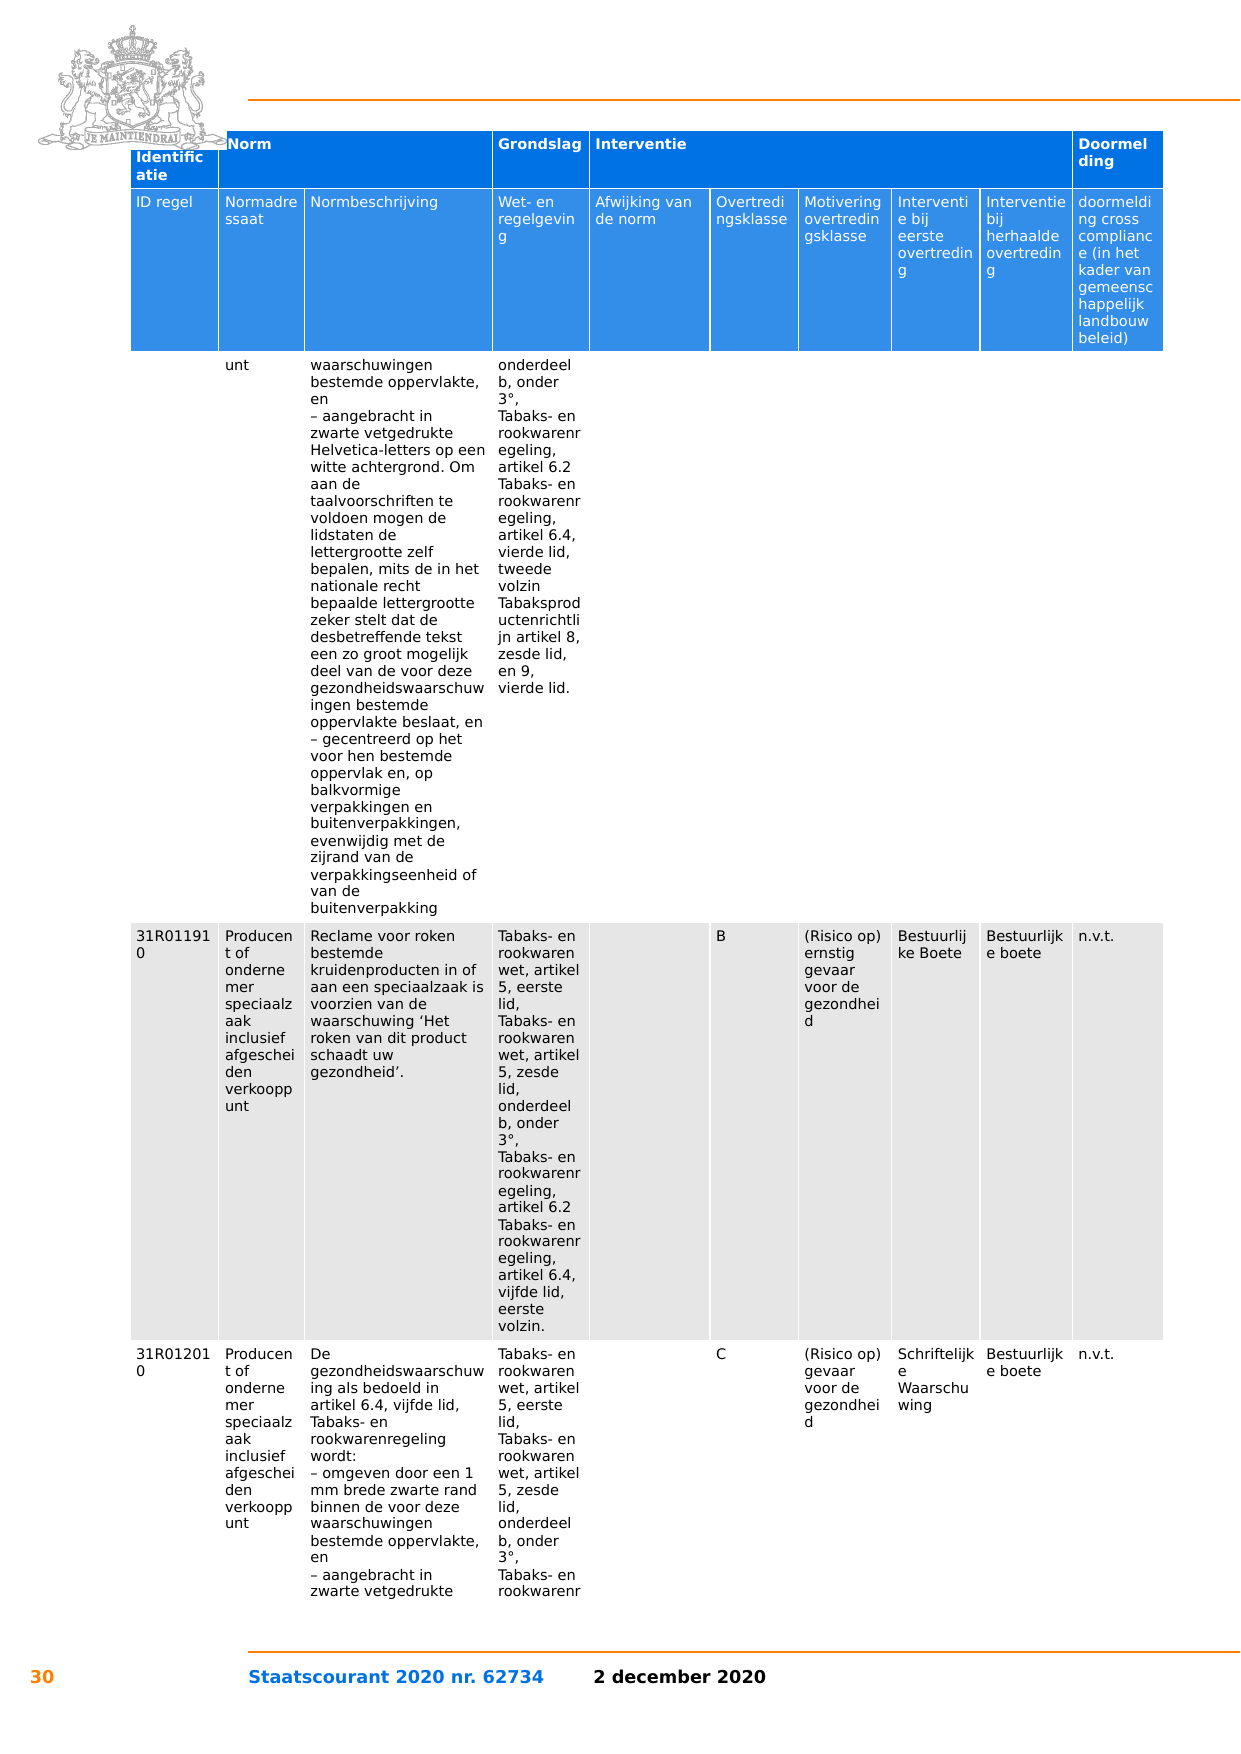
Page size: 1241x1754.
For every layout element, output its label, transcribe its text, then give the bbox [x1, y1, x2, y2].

table_cell [590, 352, 709, 922]
table_cell Motivering overtredingsklasse [799, 189, 891, 351]
table_cell Bestuurlijke Boete [892, 923, 979, 1340]
table_header Norm [219, 131, 492, 188]
table_cell [981, 352, 1072, 922]
table_cell [1073, 352, 1163, 922]
table_cell waarschuwingen bestemde oppervlakte, en – aangebracht in zwarte vetgedrukte Helvetica-letters op een witte achtergrond. Om aan de taalvoorschriften te voldoen mogen de lidstaten de lettergrootte zelf bepalen, mits de in het nationale recht bepaalde lettergrootte zeker stelt dat de desbetreffende tekst een zo groot mogelijk deel van de voor deze gezondheidswaarschuwingen bestemde oppervlakte beslaat, en – gecentreerd op het voor hen bestemde oppervlak en, op balkvormige verpakkingen en buitenverpakkingen, evenwijdig met de zijrand van de verpakkingseenheid of van de buitenverpakking [305, 352, 492, 922]
table_cell onderdeel b, onder 3°, Tabaks- en rookwarenregeling, artikel 6.2 Tabaks- en rookwarenregeling, artikel 6.4, vierde lid, tweede volzin Tabaksproductenrichtlijn artikel 8, zesde lid, en 9, vierde lid. [493, 352, 589, 922]
table_cell De gezondheidswaarschuwing als bedoeld in artikel 6.4, vijfde lid, Tabaks- en rookwarenregeling wordt: – omgeven door een 1 mm brede zwarte rand binnen de voor deze waarschuwingen bestemde oppervlakte, en – aangebracht in zwarte vetgedrukte [305, 1341, 492, 1605]
table_cell n.v.t. [1073, 923, 1163, 1340]
picture [38, 25, 227, 150]
table_cell Producent of ondernemer speciaalzaak inclusief afgescheiden verkooppunt [219, 1341, 304, 1605]
table_cell doormelding cross compliance (in het kader van gemeenschappelijk landbouwbeleid) [1073, 189, 1163, 351]
table_cell Normadressaat [219, 189, 304, 351]
table_cell [711, 352, 798, 922]
table_cell 31R011910 [131, 923, 218, 1340]
table_cell Bestuurlijke boete [981, 1341, 1072, 1605]
table_cell 31R012010 [131, 1341, 218, 1605]
table_cell Wet- en regelgeving [493, 189, 589, 351]
table_cell Bestuurlijke boete [981, 923, 1072, 1340]
table_cell Tabaks- en rookwarenwet, artikel 5, eerste lid, Tabaks- en rookwarenwet, artikel 5, zesde lid, onderdeel b, onder 3°, Tabaks- en rookwarenr [493, 1341, 589, 1605]
table_cell Overtredingsklasse [711, 189, 798, 351]
table_cell unt [219, 352, 304, 922]
table_cell B [711, 923, 798, 1340]
table_cell Interventie bij herhaalde overtreding [981, 189, 1072, 351]
table_header Identificatie [131, 150, 218, 188]
table_cell [590, 923, 709, 1340]
table_cell Tabaks- en rookwarenwet, artikel 5, eerste lid, Tabaks- en rookwarenwet, artikel 5, zesde lid, onderdeel b, onder 3°, Tabaks- en rookwarenregeling, artikel 6.2 Tabaks- en rookwarenregeling, artikel 6.4, vijfde lid, eerste volzin. [493, 923, 589, 1340]
table_cell ID regel [131, 189, 218, 351]
table_header Grondslag [493, 131, 589, 188]
table_cell n.v.t. [1073, 1341, 1163, 1605]
table_cell Reclame voor roken bestemde kruidenproducten in of aan een speciaalzaak is voorzien van de waarschuwing ‘Het roken van dit product schaadt uw gezondheid’. [305, 923, 492, 1340]
table_cell Interventie bij eerste overtreding [892, 189, 979, 351]
table_header Interventie [590, 131, 1072, 188]
table_cell Normbeschrijving [305, 189, 492, 351]
table_header Doormelding [1073, 131, 1163, 188]
table_cell [799, 352, 891, 922]
table_cell [590, 1341, 709, 1605]
table_cell (Risico op) gevaar voor de gezondheid [799, 1341, 891, 1605]
table_cell [892, 352, 979, 922]
table_cell (Risico op) ernstig gevaar voor de gezondheid [799, 923, 891, 1340]
table_cell Schriftelijke Waarschuwing [892, 1341, 979, 1605]
table_cell Afwijking van de norm [590, 189, 709, 351]
table_cell C [711, 1341, 798, 1605]
table_cell Producent of ondernemer speciaalzaak inclusief afgescheiden verkooppunt [219, 923, 304, 1340]
table_cell [131, 352, 218, 922]
